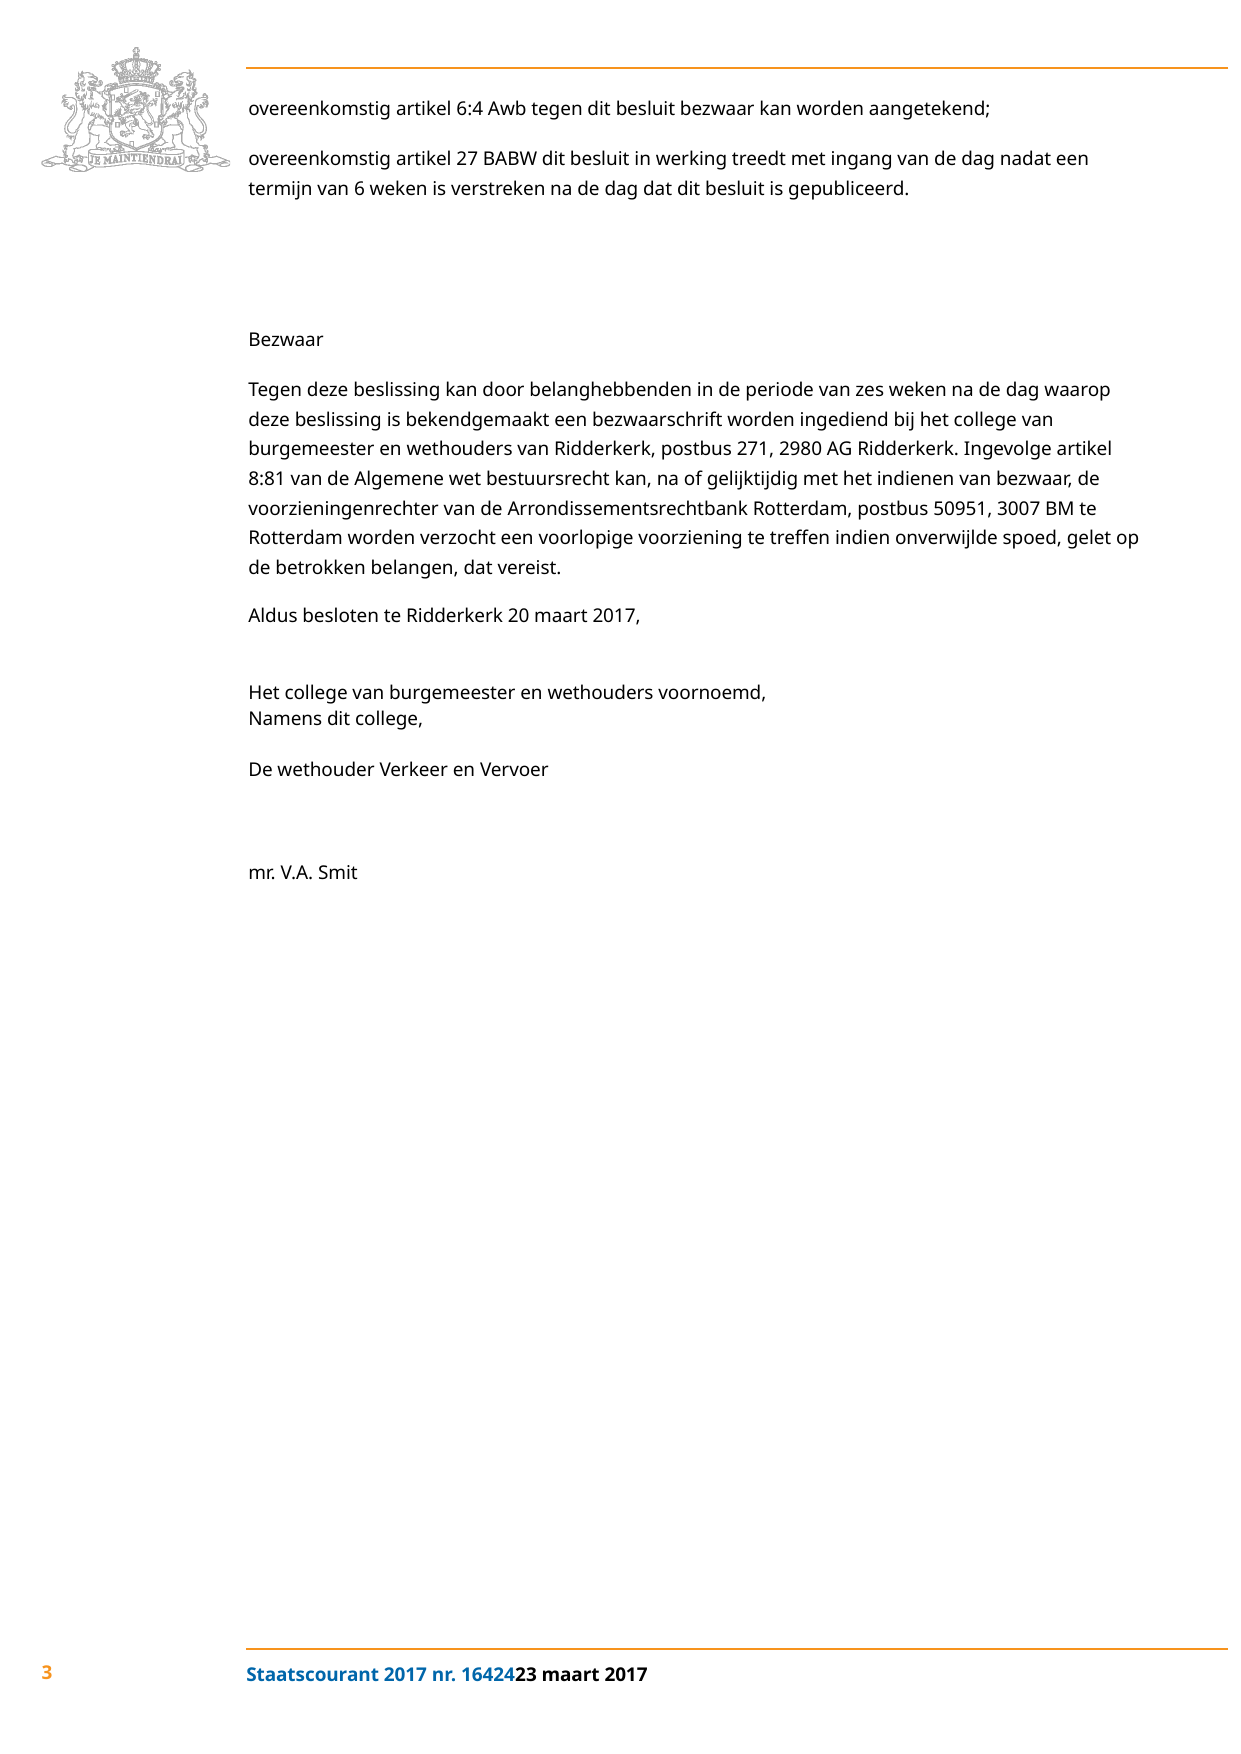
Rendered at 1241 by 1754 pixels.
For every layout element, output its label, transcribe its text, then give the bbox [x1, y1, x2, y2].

text Bezwaar [248, 326, 1152, 352]
text De wethouder Verkeer en Vervoer [248, 756, 1152, 782]
text Tegen deze beslissing kan door belanghebbenden in de periode van zes weken na de dag waarop deze beslissing is bekendgemaakt een bezwaarschrift worden ingediend bij het college van burgemeester en wethouders van Ridderkerk, postbus 271, 2980 AG Ridderkerk. Ingevolge artikel 8:81 van de Algemene wet bestuursrecht kan, na of gelijktijdig met het indienen van bezwaar, de voorzieningenrechter van de Arrondissementsrechtbank Rotterdam, postbus 50951, 3007 BM te Rotterdam worden verzocht een voorlopige voorziening te treffen indien onverwijlde spoed, gelet op de betrokken belangen, dat vereist. [248, 376, 1152, 580]
text overeenkomstig artikel 27 BABW dit besluit in werking treedt met ingang van de dag nadat een termijn van 6 weken is verstreken na de dag dat dit besluit is gepubliceerd. [248, 145, 1152, 201]
text Aldus besloten te Ridderkerk 20 maart 2017, [248, 602, 1152, 627]
picture [41, 47, 231, 172]
text mr. V.A. Smit [248, 859, 1152, 885]
text Het college van burgemeester en wethouders voornoemd, [248, 679, 1152, 705]
text Namens dit college, [248, 705, 1152, 730]
text overeenkomstig artikel 6:4 Awb tegen dit besluit bezwaar kan worden aangetekend; [248, 95, 1152, 121]
